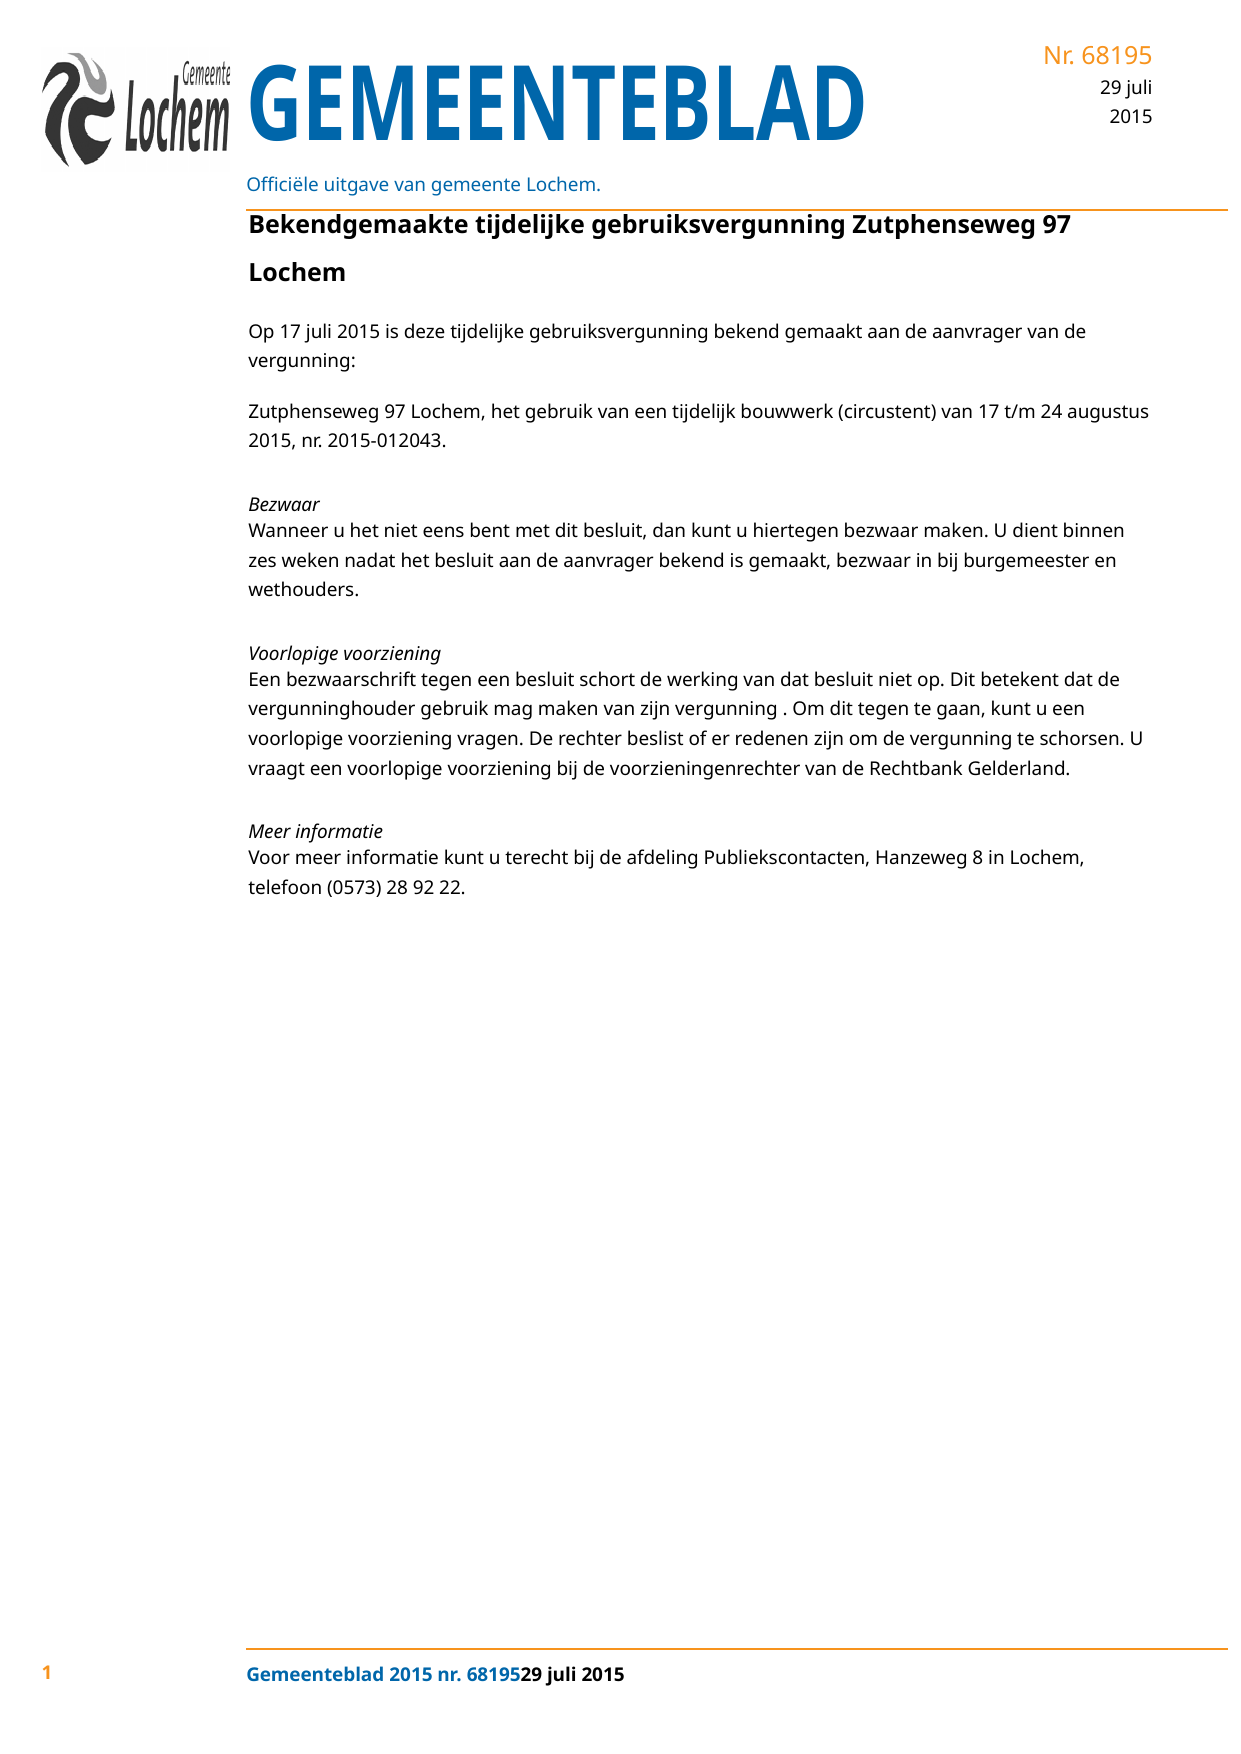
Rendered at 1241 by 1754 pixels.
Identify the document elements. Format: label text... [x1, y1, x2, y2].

picture [41, 47, 231, 172]
text Voorlopige voorziening [248, 640, 1152, 666]
text Bezwaar [248, 491, 1152, 517]
text Zutphenseweg 97 Lochem, het gebruik van een tijdelijk bouwwerk (circustent) van 17 t/m 24 augustus 2015, nr. 2015-012043. [248, 398, 1152, 453]
text Meer informatie [248, 819, 1152, 844]
text Een bezwaarschrift tegen een besluit schort de werking van dat besluit niet op. Dit betekent dat de vergunninghouder gebruik mag maken van zijn vergunning . Om dit tegen te gaan, kunt u een voorlopige voorziening vragen. De rechter beslist of er redenen zijn om de vergunning te schorsen. U vraagt een voorlopige voorziening bij de voorzieningenrechter van de Rechtbank Gelderland. [248, 666, 1152, 781]
text Bekendgemaakte tijdelijke gebruiksvergunning Zutphenseweg 97 Lochem [248, 211, 1152, 288]
text Voor meer informatie kunt u terecht bij de afdeling Publiekscontacten, Hanzeweg 8 in Lochem, telefoon (0573) 28 92 22. [248, 844, 1152, 900]
text Wanneer u het niet eens bent met dit besluit, dan kunt u hiertegen bezwaar maken. U dient binnen zes weken nadat het besluit aan de aanvrager bekend is gemaakt, bezwaar in bij burgemeester en wethouders. [248, 517, 1152, 602]
text Op 17 juli 2015 is deze tijdelijke gebruiksvergunning bekend gemaakt aan de aanvrager van de vergunning: [248, 318, 1152, 373]
